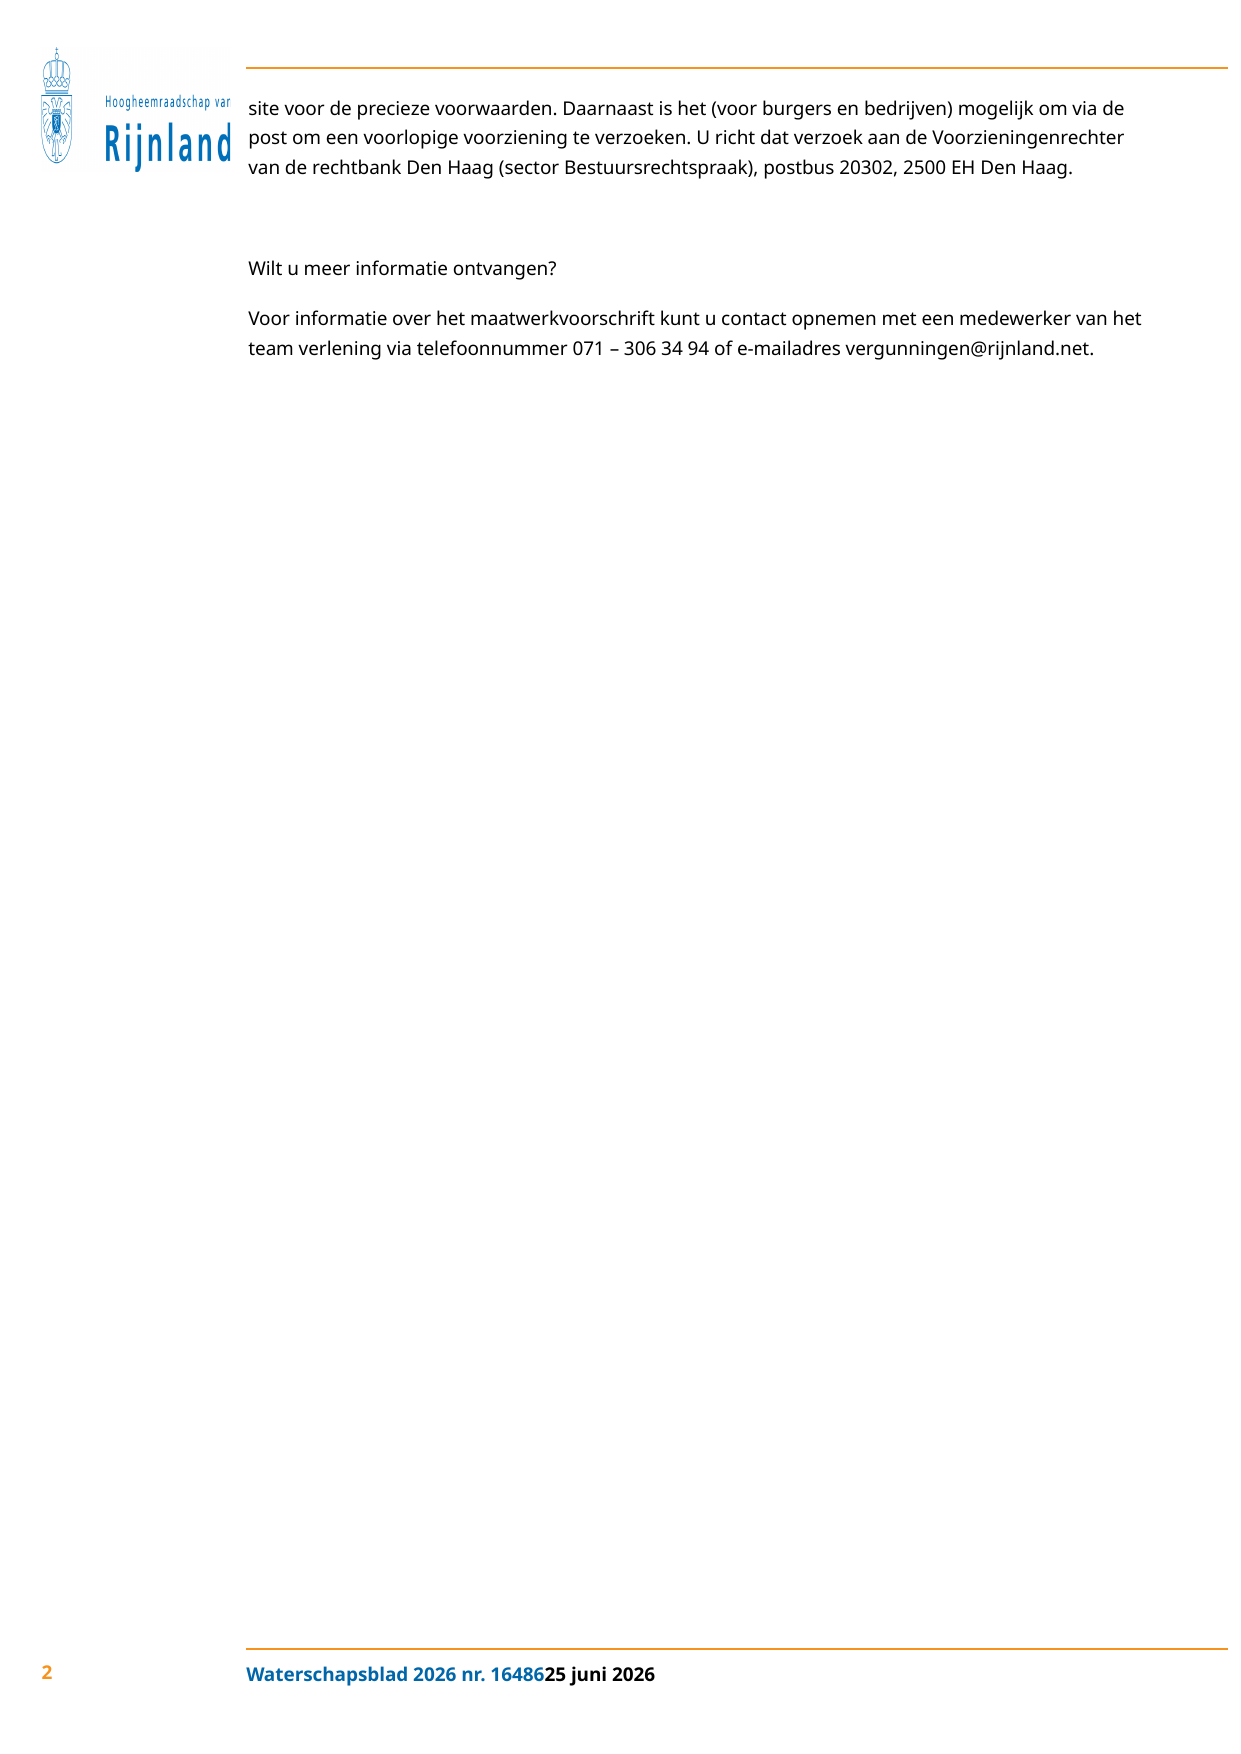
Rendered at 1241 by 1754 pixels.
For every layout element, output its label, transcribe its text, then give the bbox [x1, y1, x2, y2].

text Wilt u meer informatie ontvangen? [248, 255, 1152, 281]
text Voor informatie over het maatwerkvoorschrift kunt u contact opnemen met een medewerker van het team verlening via telefoonnummer 071 – 306 34 94 of e-mailadres vergunningen@rijnland.net. [248, 305, 1152, 361]
text site voor de precieze voorwaarden. Daarnaast is het (voor burgers en bedrijven) mogelijk om via de post om een voorlopige voorziening te verzoeken. U richt dat verzoek aan de Voorzieningenrechter van de rechtbank Den Haag (sector Bestuursrechtspraak), postbus 20302, 2500 EH Den Haag. [248, 95, 1152, 180]
picture [41, 47, 231, 172]
